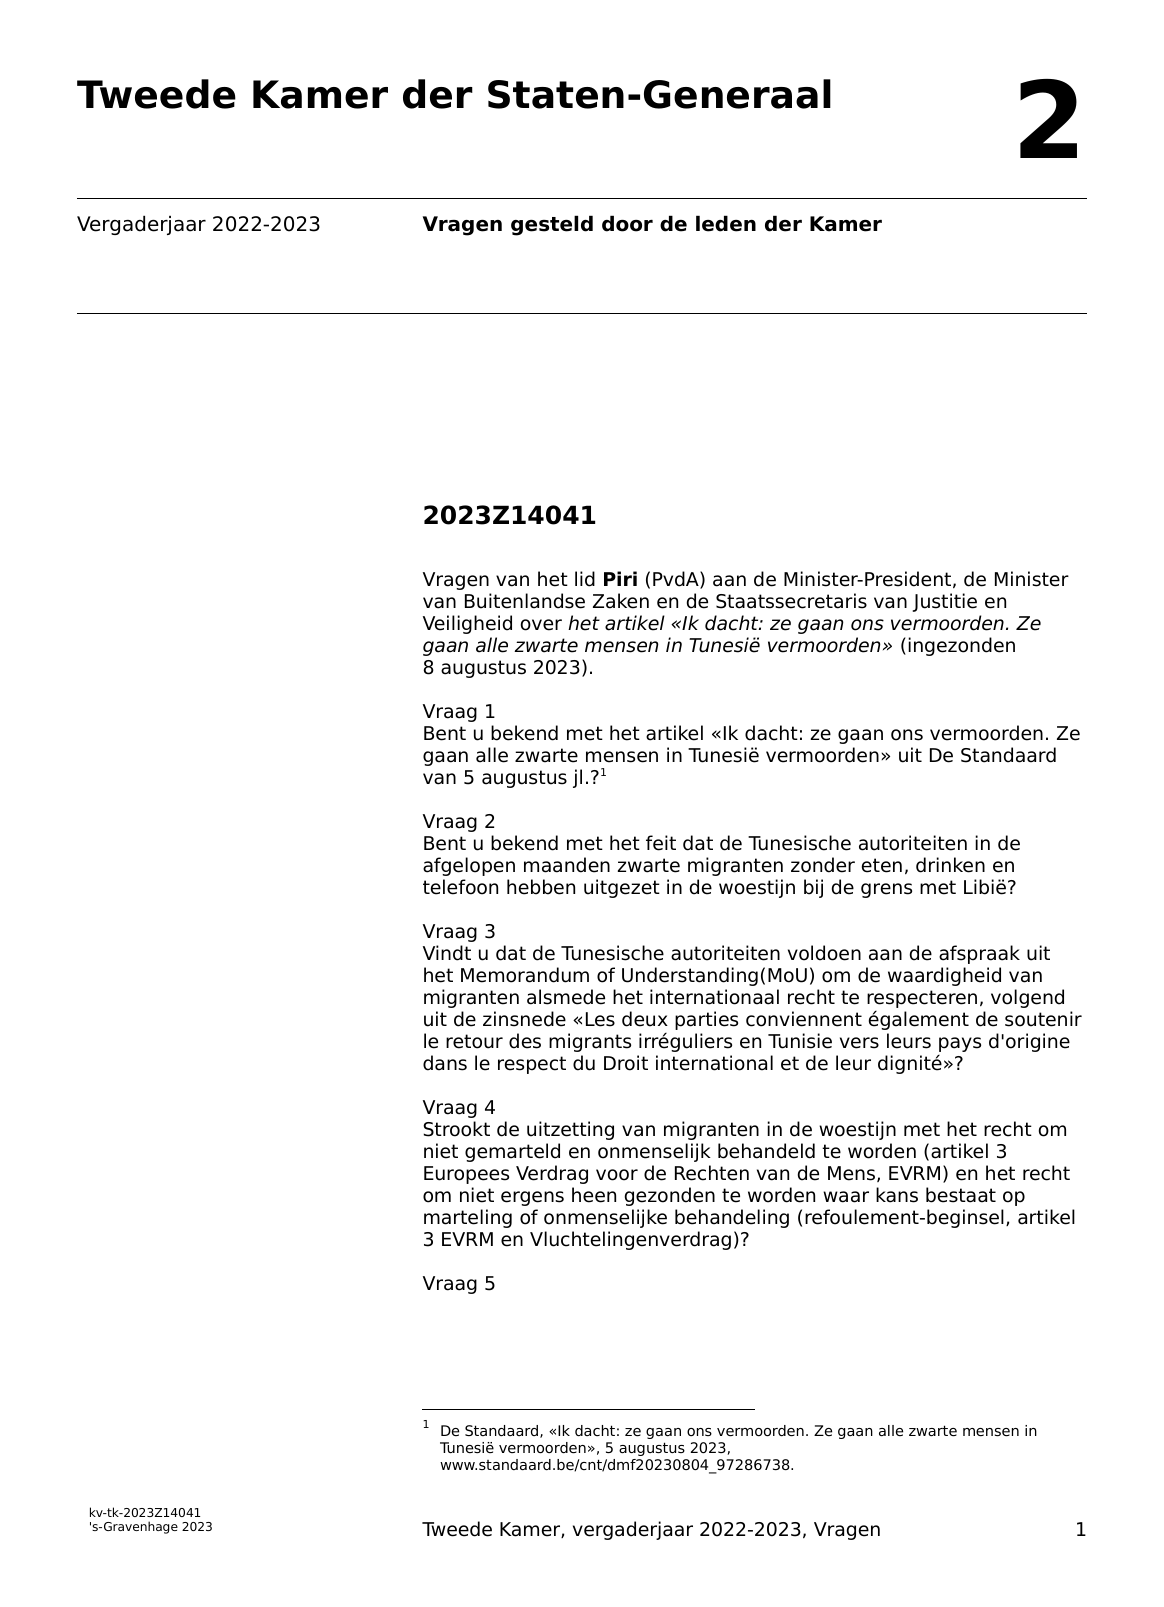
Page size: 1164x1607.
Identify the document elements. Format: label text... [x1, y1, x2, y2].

text Vraag 4 [422, 1097, 1087, 1119]
table_cell Vergaderjaar 2022-2023 [77, 199, 422, 313]
text Strookt de uitzetting van migranten in de woestijn met het recht om niet gemarteld en onmenselijk behandeld te worden (artikel 3 Europees Verdrag voor de Rechten van de Mens, EVRM) en het recht om niet ergens heen gezonden te worden waar kans bestaat op marteling of onmenselijke behandeling (refoulement-beginsel, artikel 3 EVRM en Vluchtelingenverdrag)? [422, 1119, 1087, 1251]
text Vraag 1 [422, 701, 1087, 723]
table_cell Vragen gesteld door de leden der Kamer [422, 199, 1087, 313]
text 's-Gravenhage 2023 [88, 1520, 323, 1534]
table_header 2 [886, 59, 1087, 198]
text De Standaard, «Ik dacht: ze gaan ons vermoorden. Ze gaan alle zwarte mensen in Tunesië vermoorden», 5 augustus 2023, www.standaard.be/cnt/dmf20230804_97286738. [422, 1418, 1087, 1474]
text Vraag 5 [422, 1273, 1087, 1295]
text 2023Z14041 [422, 501, 1087, 531]
text Bent u bekend met het artikel «Ik dacht: ze gaan ons vermoorden. Ze gaan alle zwarte mensen in Tunesië vermoorden» uit De Standaard van 5 augustus jl.? [422, 723, 1087, 789]
text Vragen van het lid Piri (PvdA) aan de Minister-President, de Minister van Buitenlandse Zaken en de Staatssecretaris van Justitie en Veiligheid over het artikel «Ik dacht: ze gaan ons vermoorden. Ze gaan alle zwarte mensen in Tunesië vermoorden» (ingezonden 8 augustus 2023). [422, 569, 1087, 679]
text Vindt u dat de Tunesische autoriteiten voldoen aan de afspraak uit het Memorandum of Understanding(MoU) om de waardigheid van migranten alsmede het internationaal recht te respecteren, volgend uit de zinsnede «Les deux parties conviennent également de soutenir le retour des migrants irréguliers en Tunisie vers leurs pays d'origine dans le respect du Droit international et de leur dignité»? [422, 943, 1087, 1075]
text Vraag 2 [422, 811, 1087, 833]
table_header Tweede Kamer der Staten-Generaal [77, 59, 886, 198]
text kv-tk-2023Z14041 [88, 1506, 323, 1520]
text Vraag 3 [422, 921, 1087, 943]
text Bent u bekend met het feit dat de Tunesische autoriteiten in de afgelopen maanden zwarte migranten zonder eten, drinken en telefoon hebben uitgezet in de woestijn bij de grens met Libië? [422, 833, 1087, 899]
